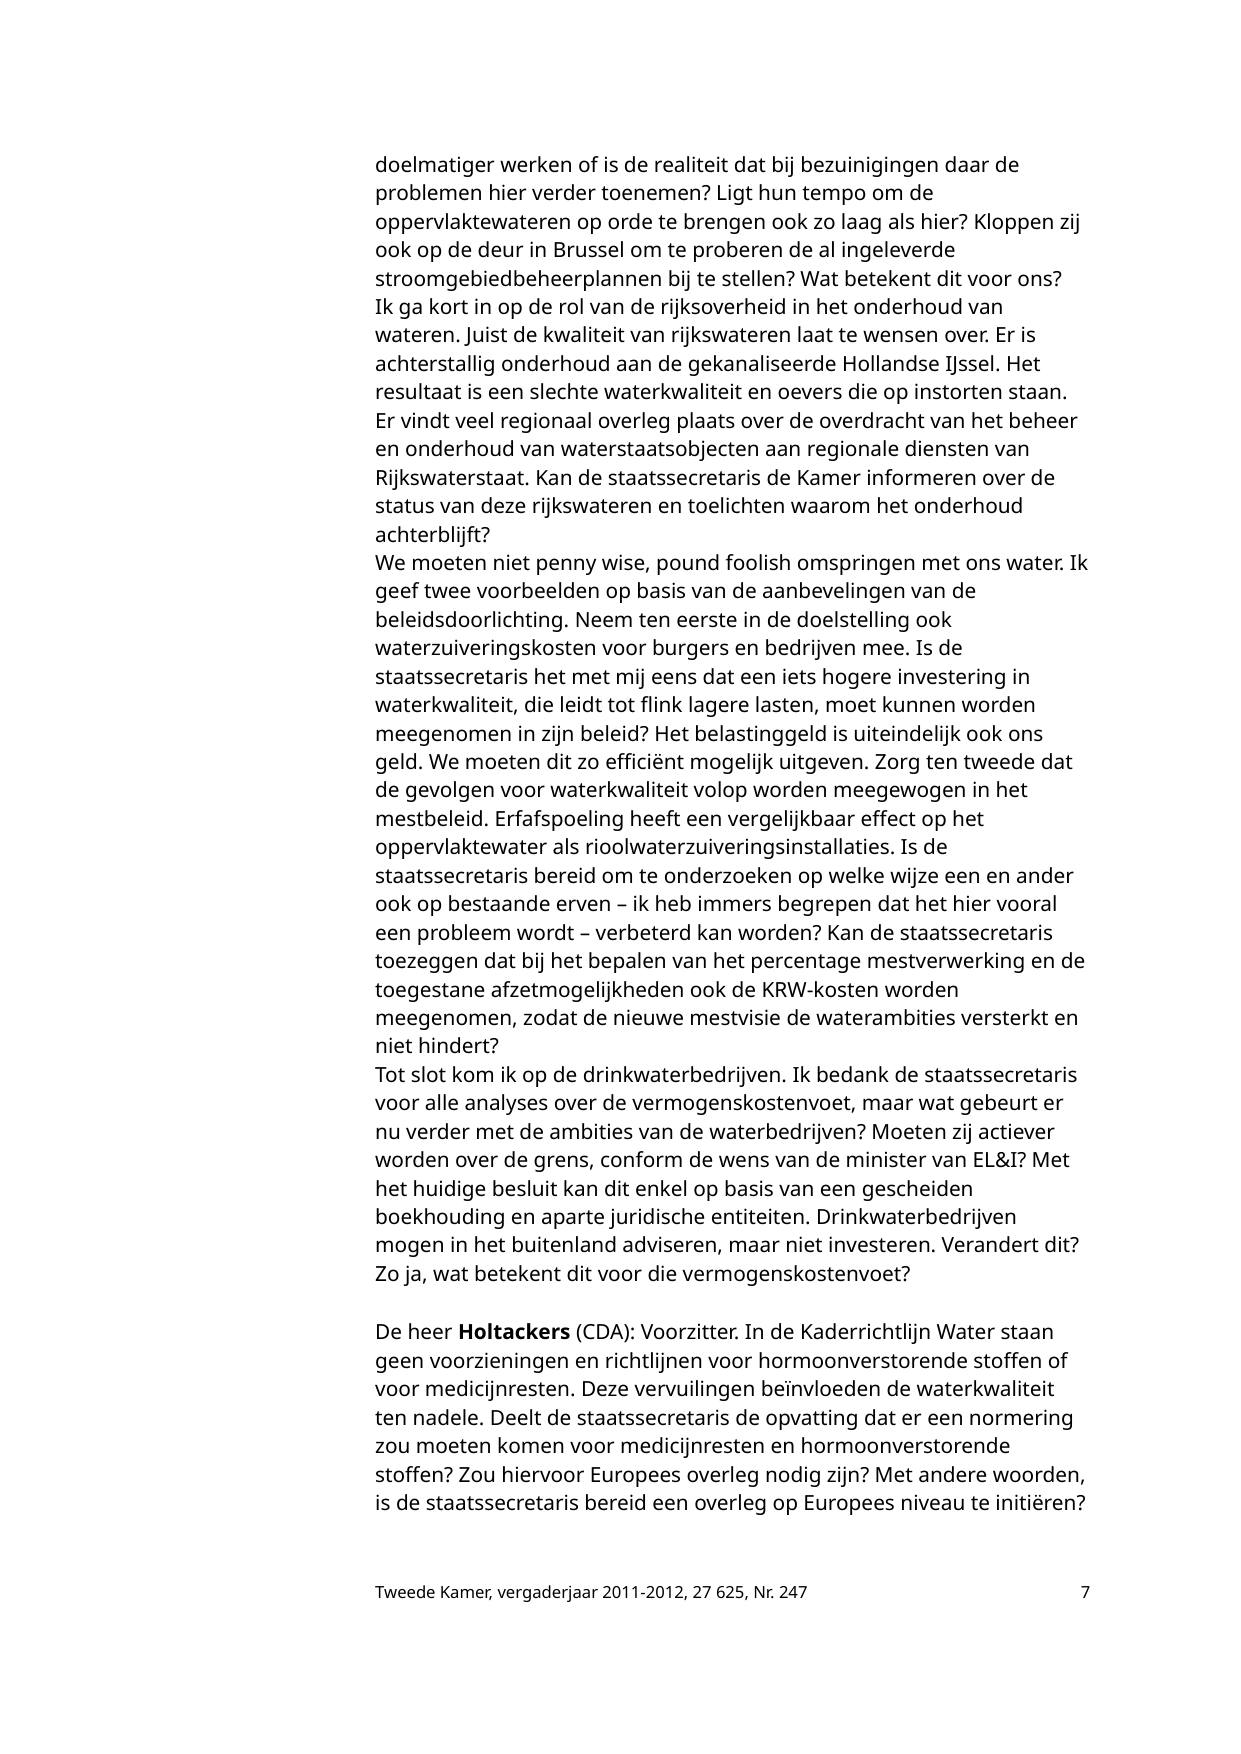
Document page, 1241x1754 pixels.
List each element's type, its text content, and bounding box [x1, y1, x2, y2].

text doelmatiger werken of is de realiteit dat bij bezuinigingen daar de problemen hier verder toenemen? Ligt hun tempo om de oppervlaktewateren op orde te brengen ook zo laag als hier? Kloppen zij ook op de deur in Brussel om te proberen de al ingeleverde stroomgebiedbeheerplannen bij te stellen? Wat betekent dit voor ons? [375, 150, 1090, 292]
text Tot slot kom ik op de drinkwaterbedrijven. Ik bedank de staatssecretaris voor alle analyses over de vermogenskostenvoet, maar wat gebeurt er nu verder met de ambities van de waterbedrijven? Moeten zij actiever worden over de grens, conform de wens van de minister van EL&I? Met het huidige besluit kan dit enkel op basis van een gescheiden boekhouding en aparte juridische entiteiten. Drinkwaterbedrijven mogen in het buitenland adviseren, maar niet investeren. Verandert dit? Zo ja, wat betekent dit voor die vermogenskostenvoet? [375, 1060, 1090, 1287]
text We moeten niet penny wise, pound foolish omspringen met ons water. Ik geef twee voorbeelden op basis van de aanbevelingen van de beleidsdoorlichting. Neem ten eerste in de doelstelling ook waterzuiveringskosten voor burgers en bedrijven mee. Is de staatssecretaris het met mij eens dat een iets hogere investering in waterkwaliteit, die leidt tot flink lagere lasten, moet kunnen worden meegenomen in zijn beleid? Het belastinggeld is uiteindelijk ook ons geld. We moeten dit zo efficiënt mogelijk uitgeven. Zorg ten tweede dat de gevolgen voor waterkwaliteit volop worden meegewogen in het mestbeleid. Erfafspoeling heeft een vergelijkbaar effect op het oppervlaktewater als rioolwaterzuiveringsinstallaties. Is de staatssecretaris bereid om te onderzoeken op welke wijze een en ander ook op bestaande erven – ik heb immers begrepen dat het hier vooral een probleem wordt – verbeterd kan worden? Kan de staatssecretaris toezeggen dat bij het bepalen van het percentage mestverwerking en de toegestane afzetmogelijkheden ook de KRW-kosten worden meegenomen, zodat de nieuwe mestvisie de waterambities versterkt en niet hindert? [375, 548, 1090, 1060]
text De heer Holtackers (CDA): Voorzitter. In de Kaderrichtlijn Water staan geen voorzieningen en richtlijnen voor hormoonverstorende stoffen of voor medicijnresten. Deze vervuilingen beïnvloeden de waterkwaliteit ten nadele. Deelt de staatssecretaris de opvatting dat er een normering zou moeten komen voor medicijnresten en hormoonverstorende stoffen? Zou hiervoor Europees overleg nodig zijn? Met andere woorden, is de staatssecretaris bereid een overleg op Europees niveau te initiëren? [375, 1317, 1090, 1517]
text Ik ga kort in op de rol van de rijksoverheid in het onderhoud van wateren. Juist de kwaliteit van rijkswateren laat te wensen over. Er is achterstallig onderhoud aan de gekanaliseerde Hollandse IJssel. Het resultaat is een slechte waterkwaliteit en oevers die op instorten staan. Er vindt veel regionaal overleg plaats over de overdracht van het beheer en onderhoud van waterstaatsobjecten aan regionale diensten van Rijkswaterstaat. Kan de staatssecretaris de Kamer informeren over de status van deze rijkswateren en toelichten waarom het onderhoud achterblijft? [375, 292, 1090, 548]
